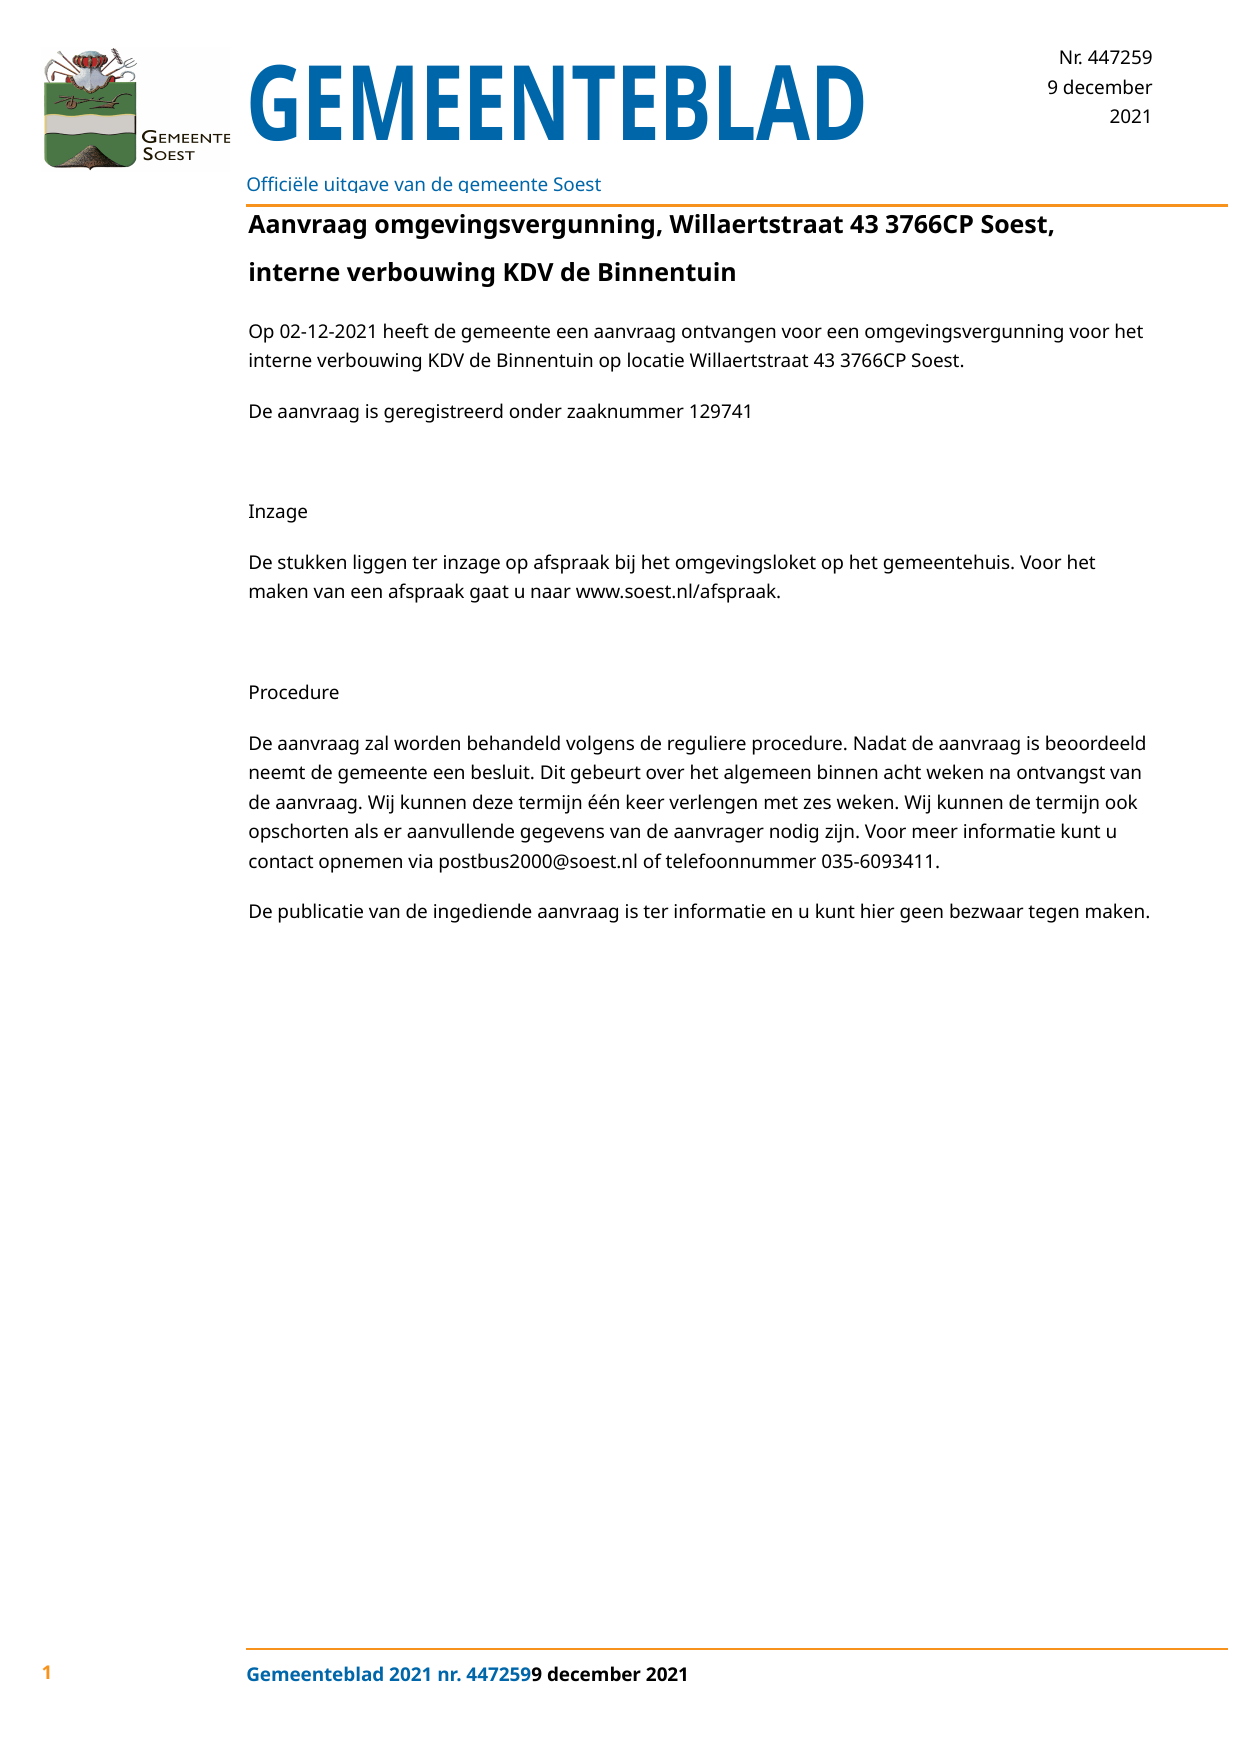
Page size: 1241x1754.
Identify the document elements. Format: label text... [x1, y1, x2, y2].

text De aanvraag zal worden behandeld volgens de reguliere procedure. Nadat de aanvraag is beoordeeld neemt de gemeente een besluit. Dit gebeurt over het algemeen binnen acht weken na ontvangst van de aanvraag. Wij kunnen deze termijn één keer verlengen met zes weken. Wij kunnen de termijn ook opschorten als er aanvullende gegevens van de aanvrager nodig zijn. Voor meer informatie kunt u contact opnemen via postbus2000@soest.nl of telefoonnummer 035-6093411. [248, 730, 1152, 874]
text Aanvraag omgevingsvergunning, Willaertstraat 43 3766CP Soest, interne verbouwing KDV de Binnentuin [248, 207, 1152, 288]
text De aanvraag is geregistreerd onder zaaknummer 129741 [248, 398, 1152, 424]
text Procedure [248, 679, 1152, 705]
text De publicatie van de ingediende aanvraag is ter informatie en u kunt hier geen bezwaar tegen maken. [248, 899, 1152, 924]
text Op 02-12-2021 heeft de gemeente een aanvraag ontvangen voor een omgevingsvergunning voor het interne verbouwing KDV de Binnentuin op locatie Willaertstraat 43 3766CP Soest. [248, 318, 1152, 373]
text Inzage [248, 499, 1152, 524]
text De stukken liggen ter inzage op afspraak bij het omgevingsloket op het gemeentehuis. Voor het maken van een afspraak gaat u naar www.soest.nl/afspraak. [248, 549, 1152, 604]
picture [41, 47, 231, 172]
